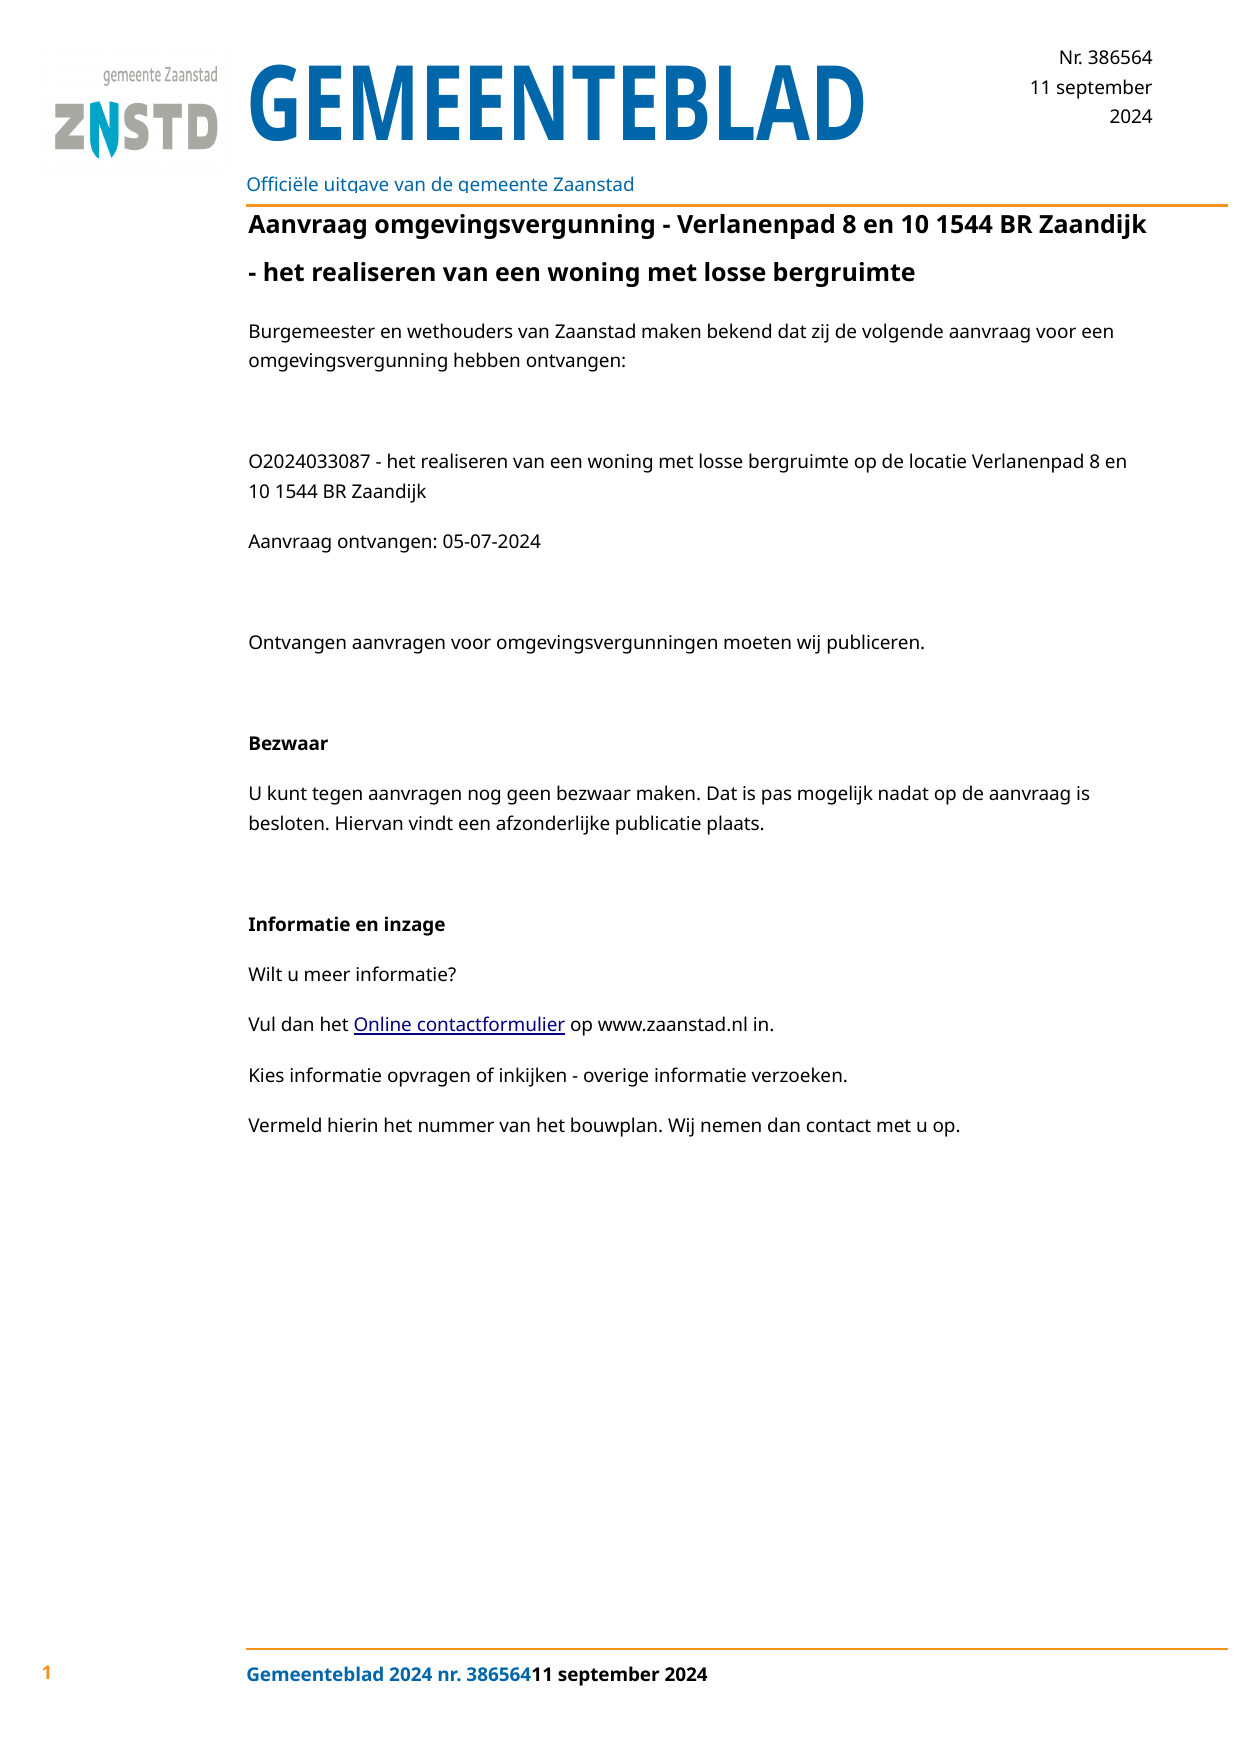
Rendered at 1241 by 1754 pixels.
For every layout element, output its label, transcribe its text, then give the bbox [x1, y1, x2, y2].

text Vermeld hierin het nummer van het bouwplan. Wij nemen dan contact met u op. [248, 1112, 1152, 1138]
text Kies informatie opvragen of inkijken - overige informatie verzoeken. [248, 1062, 1152, 1088]
text Aanvraag ontvangen: 05-07-2024 [248, 528, 1152, 554]
text O2024033087 - het realiseren van een woning met losse bergruimte op de locatie Verlanenpad 8 en 10 1544 BR Zaandijk [248, 448, 1152, 504]
text Bezwaar [248, 730, 1152, 756]
text Informatie en inzage [248, 911, 1152, 937]
text Vul dan het Online contactformulier op www.zaanstad.nl in. [248, 1012, 1152, 1037]
picture [41, 47, 231, 172]
text Wilt u meer informatie? [248, 961, 1152, 987]
text U kunt tegen aanvragen nog geen bezwaar maken. Dat is pas mogelijk nadat op de aanvraag is besloten. Hiervan vindt een afzonderlijke publicatie plaats. [248, 780, 1152, 836]
text Aanvraag omgevingsvergunning - Verlanenpad 8 en 10 1544 BR Zaandijk - het realiseren van een woning met losse bergruimte [248, 207, 1152, 288]
text Ontvangen aanvragen voor omgevingsvergunningen moeten wij publiceren. [248, 629, 1152, 655]
text Burgemeester en wethouders van Zaanstad maken bekend dat zij de volgende aanvraag voor een omgevingsvergunning hebben ontvangen: [248, 318, 1152, 373]
